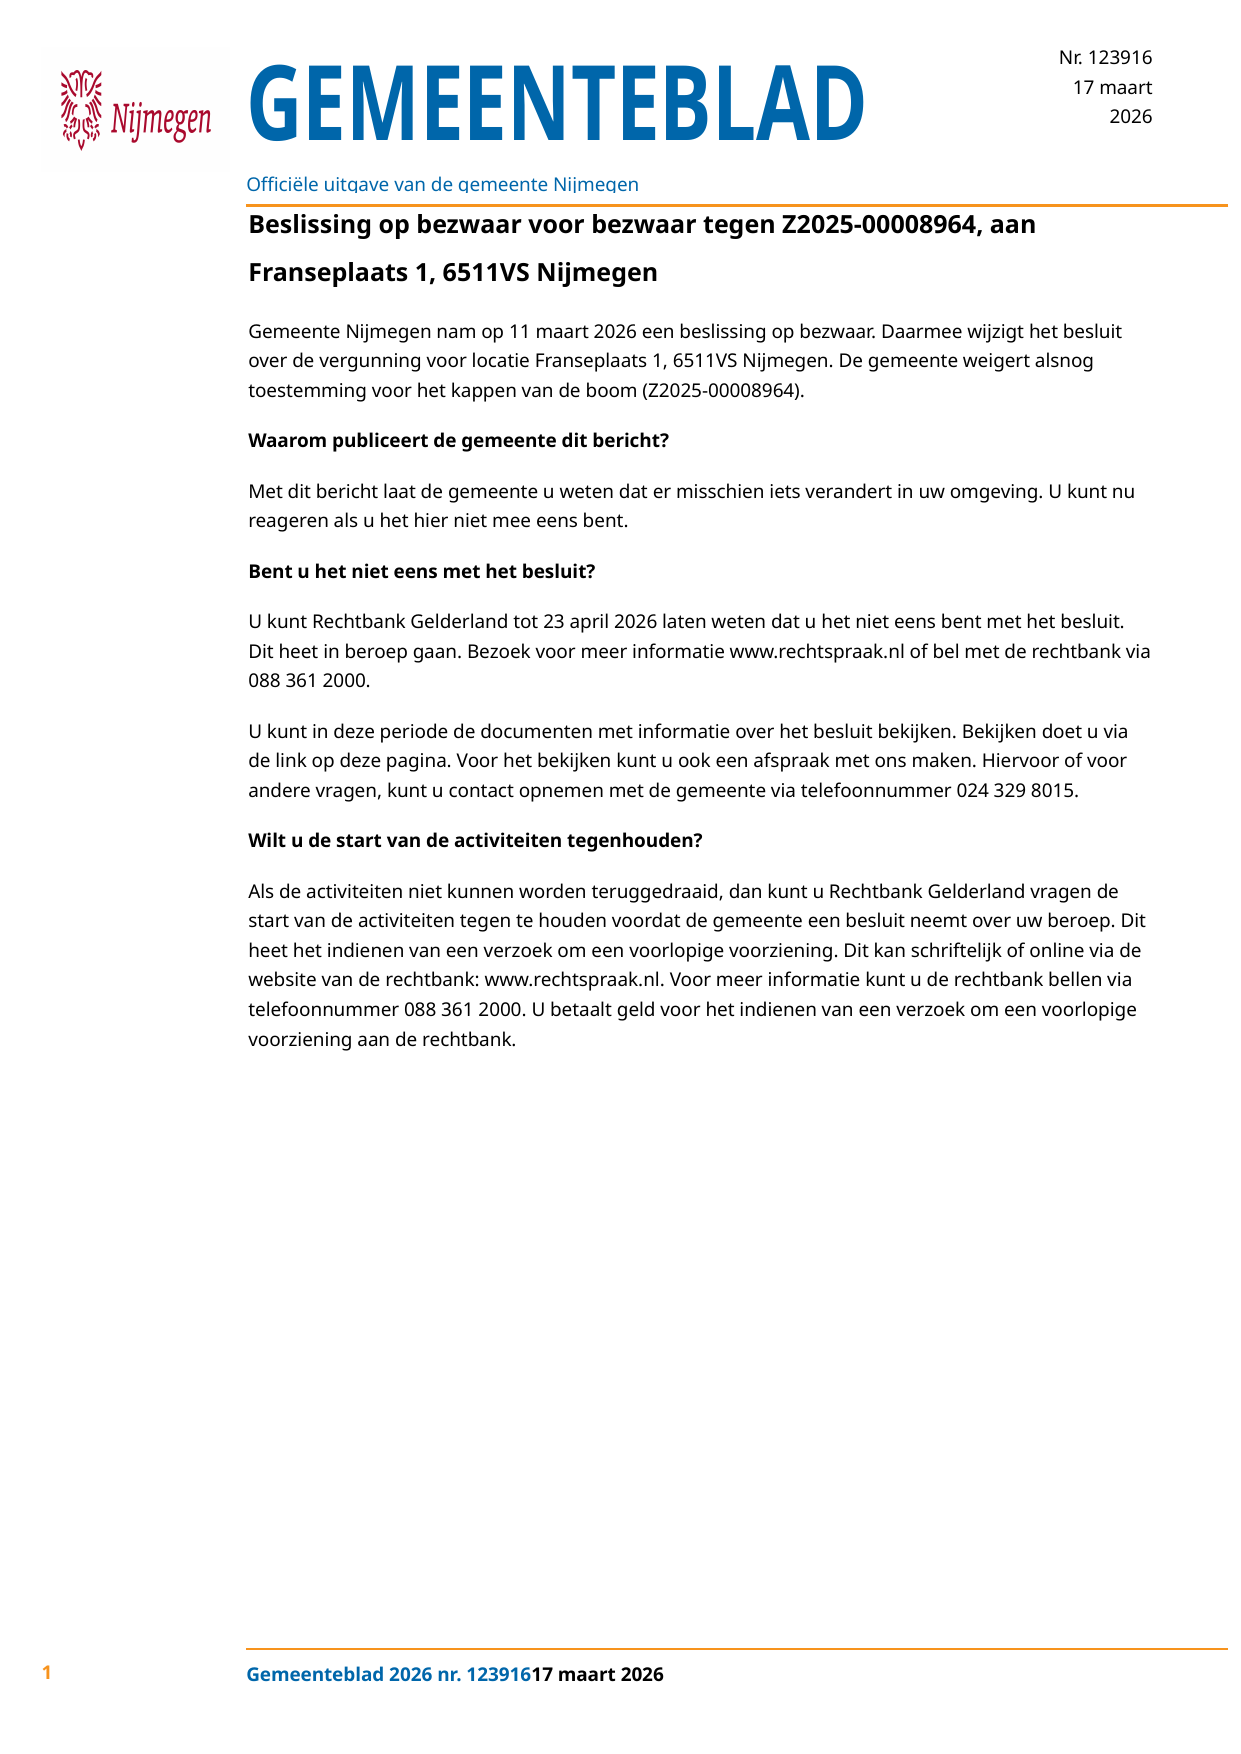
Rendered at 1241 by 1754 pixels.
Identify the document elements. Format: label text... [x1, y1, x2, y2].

picture [41, 47, 231, 172]
text Beslissing op bezwaar voor bezwaar tegen Z2025-00008964, aan Franseplaats 1, 6511VS Nijmegen [248, 207, 1152, 288]
text Wilt u de start van de activiteiten tegenhouden? [248, 827, 1152, 853]
text Waarom publiceert de gemeente dit bericht? [248, 427, 1152, 453]
text Bent u het niet eens met het besluit? [248, 558, 1152, 584]
text Gemeente Nijmegen nam op 11 maart 2026 een beslissing op bezwaar. Daarmee wijzigt het besluit over de vergunning voor locatie Franseplaats 1, 6511VS Nijmegen. De gemeente weigert alsnog toestemming voor het kappen van de boom (Z2025-00008964). [248, 318, 1152, 403]
text Als de activiteiten niet kunnen worden teruggedraaid, dan kunt u Rechtbank Gelderland vragen de start van de activiteiten tegen te houden voordat de gemeente een besluit neemt over uw beroep. Dit heet het indienen van een verzoek om een voorlopige voorziening. Dit kan schriftelijk of online via de website van de rechtbank: www.rechtspraak.nl. Voor meer informatie kunt u de rechtbank bellen via telefoonnummer 088 361 2000. U betaalt geld voor het indienen van een verzoek om een voorlopige voorziening aan de rechtbank. [248, 878, 1152, 1052]
text U kunt Rechtbank Gelderland tot 23 april 2026 laten weten dat u het niet eens bent met het besluit. Dit heet in beroep gaan. Bezoek voor meer informatie www.rechtspraak.nl of bel met de rechtbank via 088 361 2000. [248, 608, 1152, 693]
text Met dit bericht laat de gemeente u weten dat er misschien iets verandert in uw omgeving. U kunt nu reageren als u het hier niet mee eens bent. [248, 478, 1152, 533]
text U kunt in deze periode de documenten met informatie over het besluit bekijken. Bekijken doet u via de link op deze pagina. Voor het bekijken kunt u ook een afspraak met ons maken. Hiervoor of voor andere vragen, kunt u contact opnemen met de gemeente via telefoonnummer 024 329 8015. [248, 718, 1152, 803]
